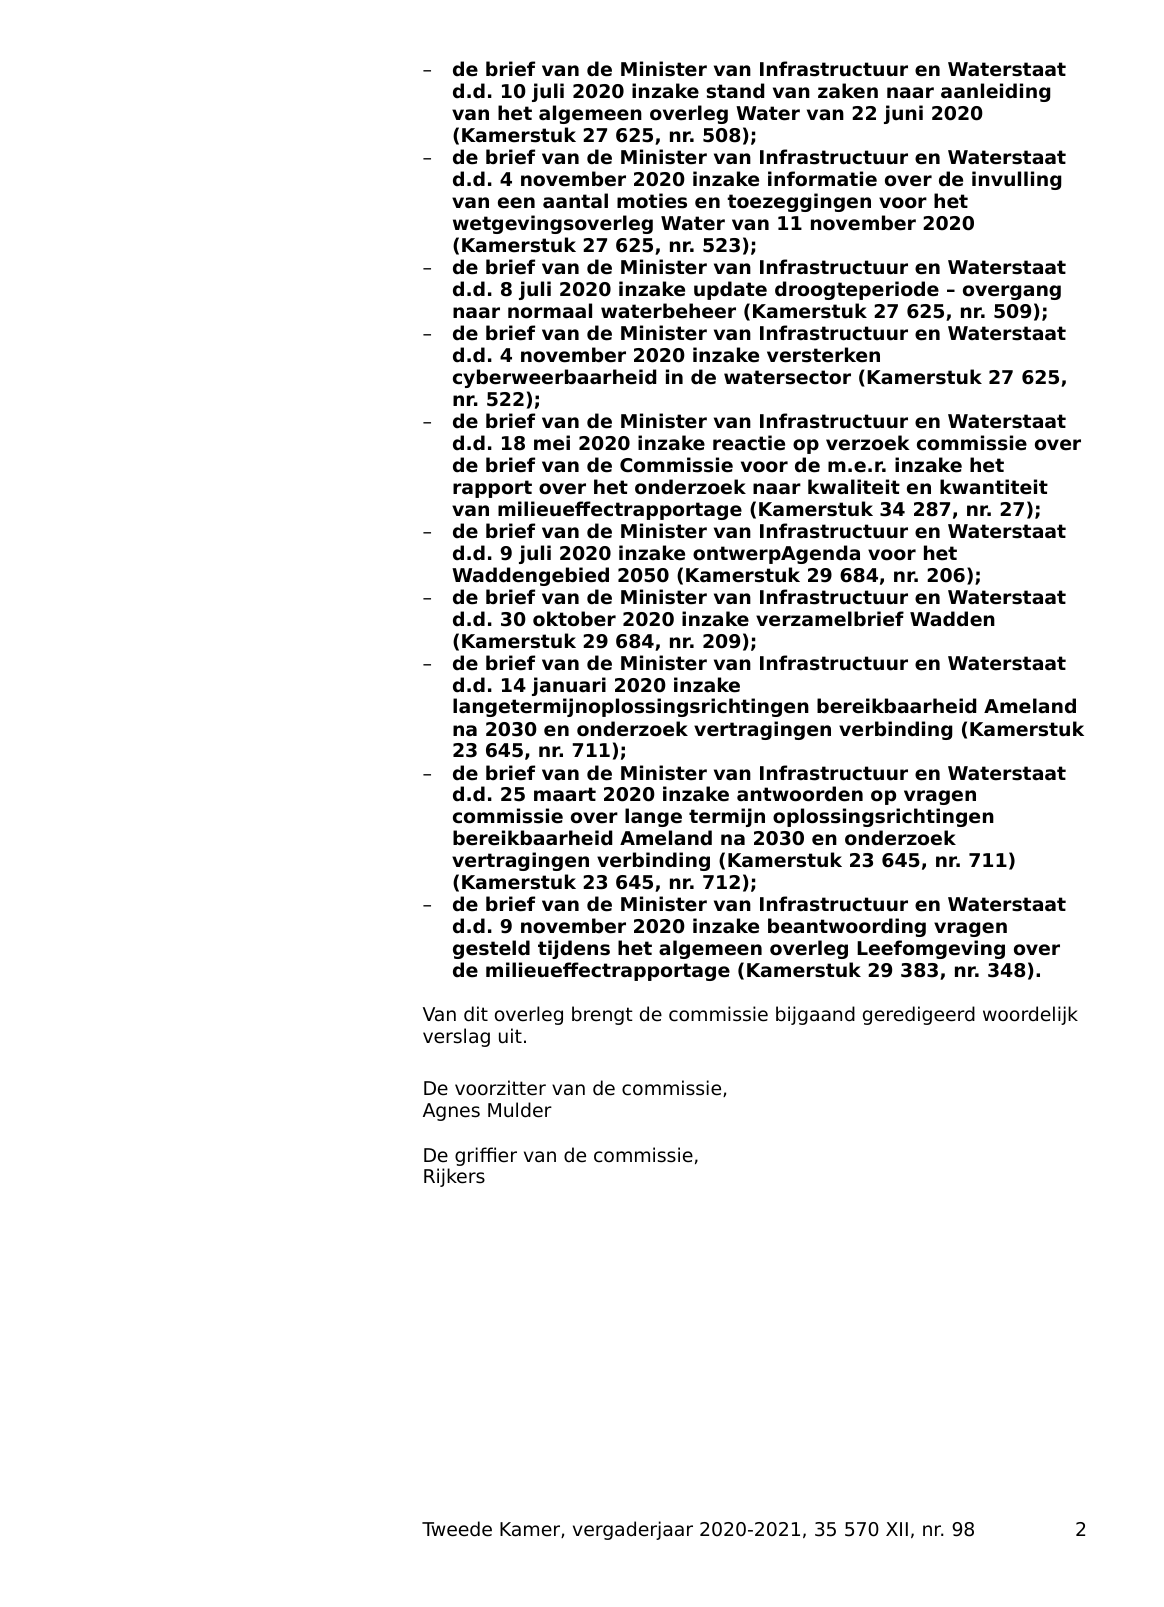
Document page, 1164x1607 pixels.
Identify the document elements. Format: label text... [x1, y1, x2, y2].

text De voorzitter van de commissie, Agnes Mulder [422, 1078, 1087, 1122]
text – de brief van de Minister van Infrastructuur en Waterstaat d.d. 30 oktober 2020 inzake verzamelbrief Wadden (Kamerstuk 29 684, nr. 209); [422, 587, 1087, 652]
text – de brief van de Minister van Infrastructuur en Waterstaat d.d. 18 mei 2020 inzake reactie op verzoek commissie over de brief van de Commissie voor de m.e.r. inzake het rapport over het onderzoek naar kwaliteit en kwantiteit van milieueffectrapportage (Kamerstuk 34 287, nr. 27); [422, 411, 1087, 521]
text – de brief van de Minister van Infrastructuur en Waterstaat d.d. 9 juli 2020 inzake ontwerpAgenda voor het Waddengebied 2050 (Kamerstuk 29 684, nr. 206); [422, 521, 1087, 587]
text – de brief van de Minister van Infrastructuur en Waterstaat d.d. 4 november 2020 inzake versterken cyberweerbaarheid in de watersector (Kamerstuk 27 625, nr. 522); [422, 323, 1087, 411]
text Van dit overleg brengt de commissie bijgaand geredigeerd woordelijk verslag uit. [422, 1004, 1087, 1048]
text – de brief van de Minister van Infrastructuur en Waterstaat d.d. 25 maart 2020 inzake antwoorden op vragen commissie over lange termijn oplossingsrichtingen bereikbaarheid Ameland na 2030 en onderzoek vertragingen verbinding (Kamerstuk 23 645, nr. 711) (Kamerstuk 23 645, nr. 712); [422, 762, 1087, 894]
text – de brief van de Minister van Infrastructuur en Waterstaat d.d. 8 juli 2020 inzake update droogteperiode – overgang naar normaal waterbeheer (Kamerstuk 27 625, nr. 509); [422, 257, 1087, 323]
text – de brief van de Minister van Infrastructuur en Waterstaat d.d. 4 november 2020 inzake informatie over de invulling van een aantal moties en toezeggingen voor het wetgevingsoverleg Water van 11 november 2020 (Kamerstuk 27 625, nr. 523); [422, 147, 1087, 257]
text – de brief van de Minister van Infrastructuur en Waterstaat d.d. 10 juli 2020 inzake stand van zaken naar aanleiding van het algemeen overleg Water van 22 juni 2020 (Kamerstuk 27 625, nr. 508); [422, 59, 1087, 147]
text – de brief van de Minister van Infrastructuur en Waterstaat d.d. 14 januari 2020 inzake langetermijnoplossingsrichtingen bereikbaarheid Ameland na 2030 en onderzoek vertragingen verbinding (Kamerstuk 23 645, nr. 711); [422, 652, 1087, 762]
text – de brief van de Minister van Infrastructuur en Waterstaat d.d. 9 november 2020 inzake beantwoording vragen gesteld tijdens het algemeen overleg Leefomgeving over de milieueffectrapportage (Kamerstuk 29 383, nr. 348). [422, 894, 1087, 982]
text De griffier van de commissie, Rijkers [422, 1144, 1087, 1188]
